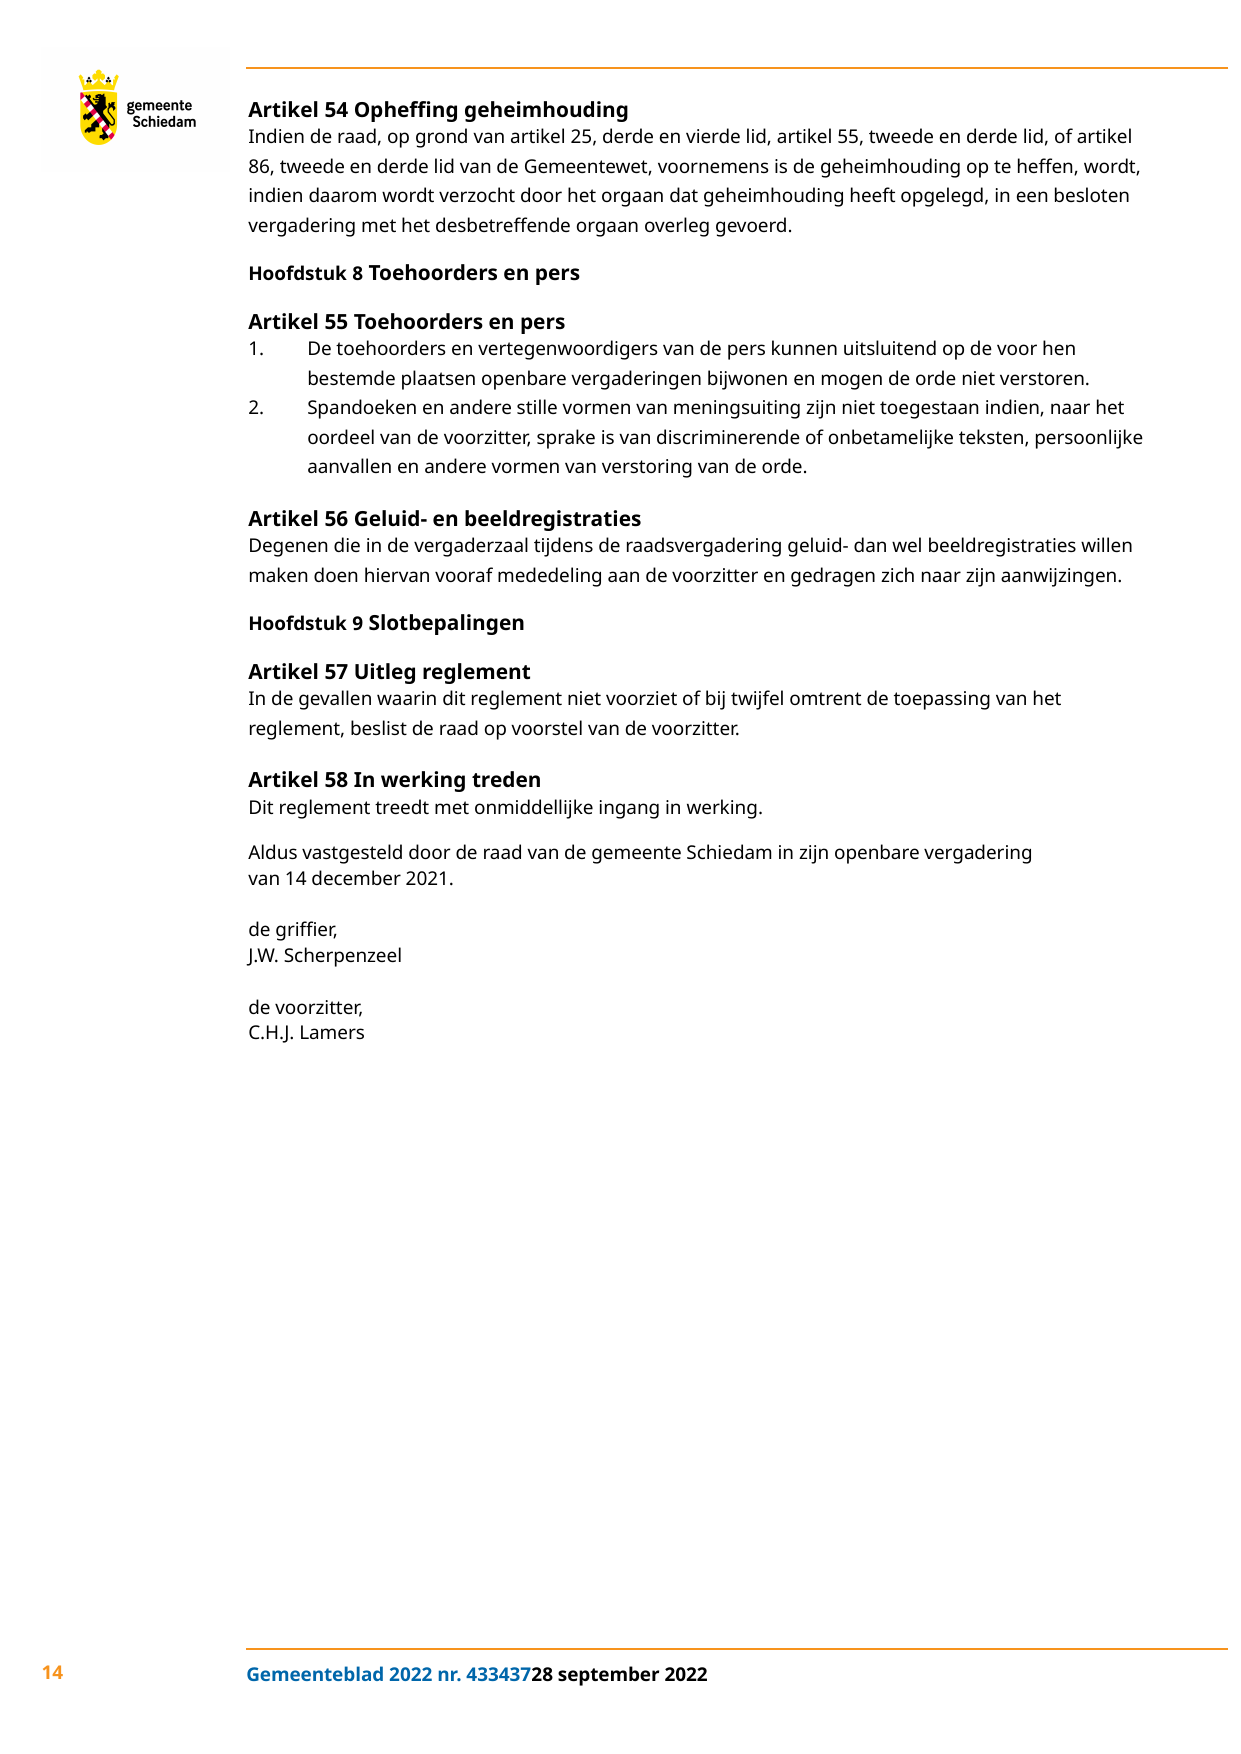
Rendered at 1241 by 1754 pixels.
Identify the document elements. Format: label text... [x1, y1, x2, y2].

text Degenen die in de vergaderzaal tijdens de raadsvergadering geluid- dan wel beeldregistraties willen maken doen hiervan vooraf mededeling aan de voorzitter en gedragen zich naar zijn aanwijzingen. [248, 532, 1152, 588]
text de voorzitter, [248, 994, 1152, 1019]
text Hoofdstuk 8 Toehoorders en pers [248, 258, 1152, 286]
text Indien de raad, op grond van artikel 25, derde en vierde lid, artikel 55, tweede en derde lid, of artikel 86, tweede en derde lid van de Gemeentewet, voornemens is de geheimhouding op te heffen, wordt, indien daarom wordt verzocht door het orgaan dat geheimhouding heeft opgelegd, in een besloten vergadering met het desbetreffende orgaan overleg gevoerd. [248, 123, 1152, 238]
picture [41, 47, 231, 172]
text Hoofdstuk 9 Slotbepalingen [248, 608, 1152, 636]
list Spandoeken en andere stille vormen van meningsuiting zijn niet toegestaan indien, naar het oordeel van de voorzitter, sprake is van discriminerende of onbetamelijke teksten, persoonlijke aanvallen en andere vormen van verstoring van de orde. [248, 394, 1152, 479]
text Aldus vastgesteld door de raad van de gemeente Schiedam in zijn openbare vergadering [248, 839, 1152, 865]
text Artikel 56 Geluid- en beeldregistraties [248, 504, 1152, 532]
text van 14 december 2021. [248, 865, 1152, 891]
text Artikel 58 In werking treden [248, 765, 1152, 794]
list De toehoorders en vertegenwoordigers van de pers kunnen uitsluitend op de voor hen bestemde plaatsen openbare vergaderingen bijwonen en mogen de orde niet verstoren. [248, 335, 1152, 391]
text de griffier, [248, 917, 1152, 942]
text Artikel 54 Opheffing geheimhouding [248, 95, 1152, 123]
text J.W. Scherpenzeel [248, 942, 1152, 968]
text Dit reglement treedt met onmiddellijke ingang in werking. [248, 794, 1152, 819]
text Artikel 55 Toehoorders en pers [248, 307, 1152, 335]
text Artikel 57 Uitleg reglement [248, 657, 1152, 685]
text In de gevallen waarin dit reglement niet voorziet of bij twijfel omtrent de toepassing van het reglement, beslist de raad op voorstel van de voorzitter. [248, 685, 1152, 741]
text C.H.J. Lamers [248, 1019, 1152, 1045]
